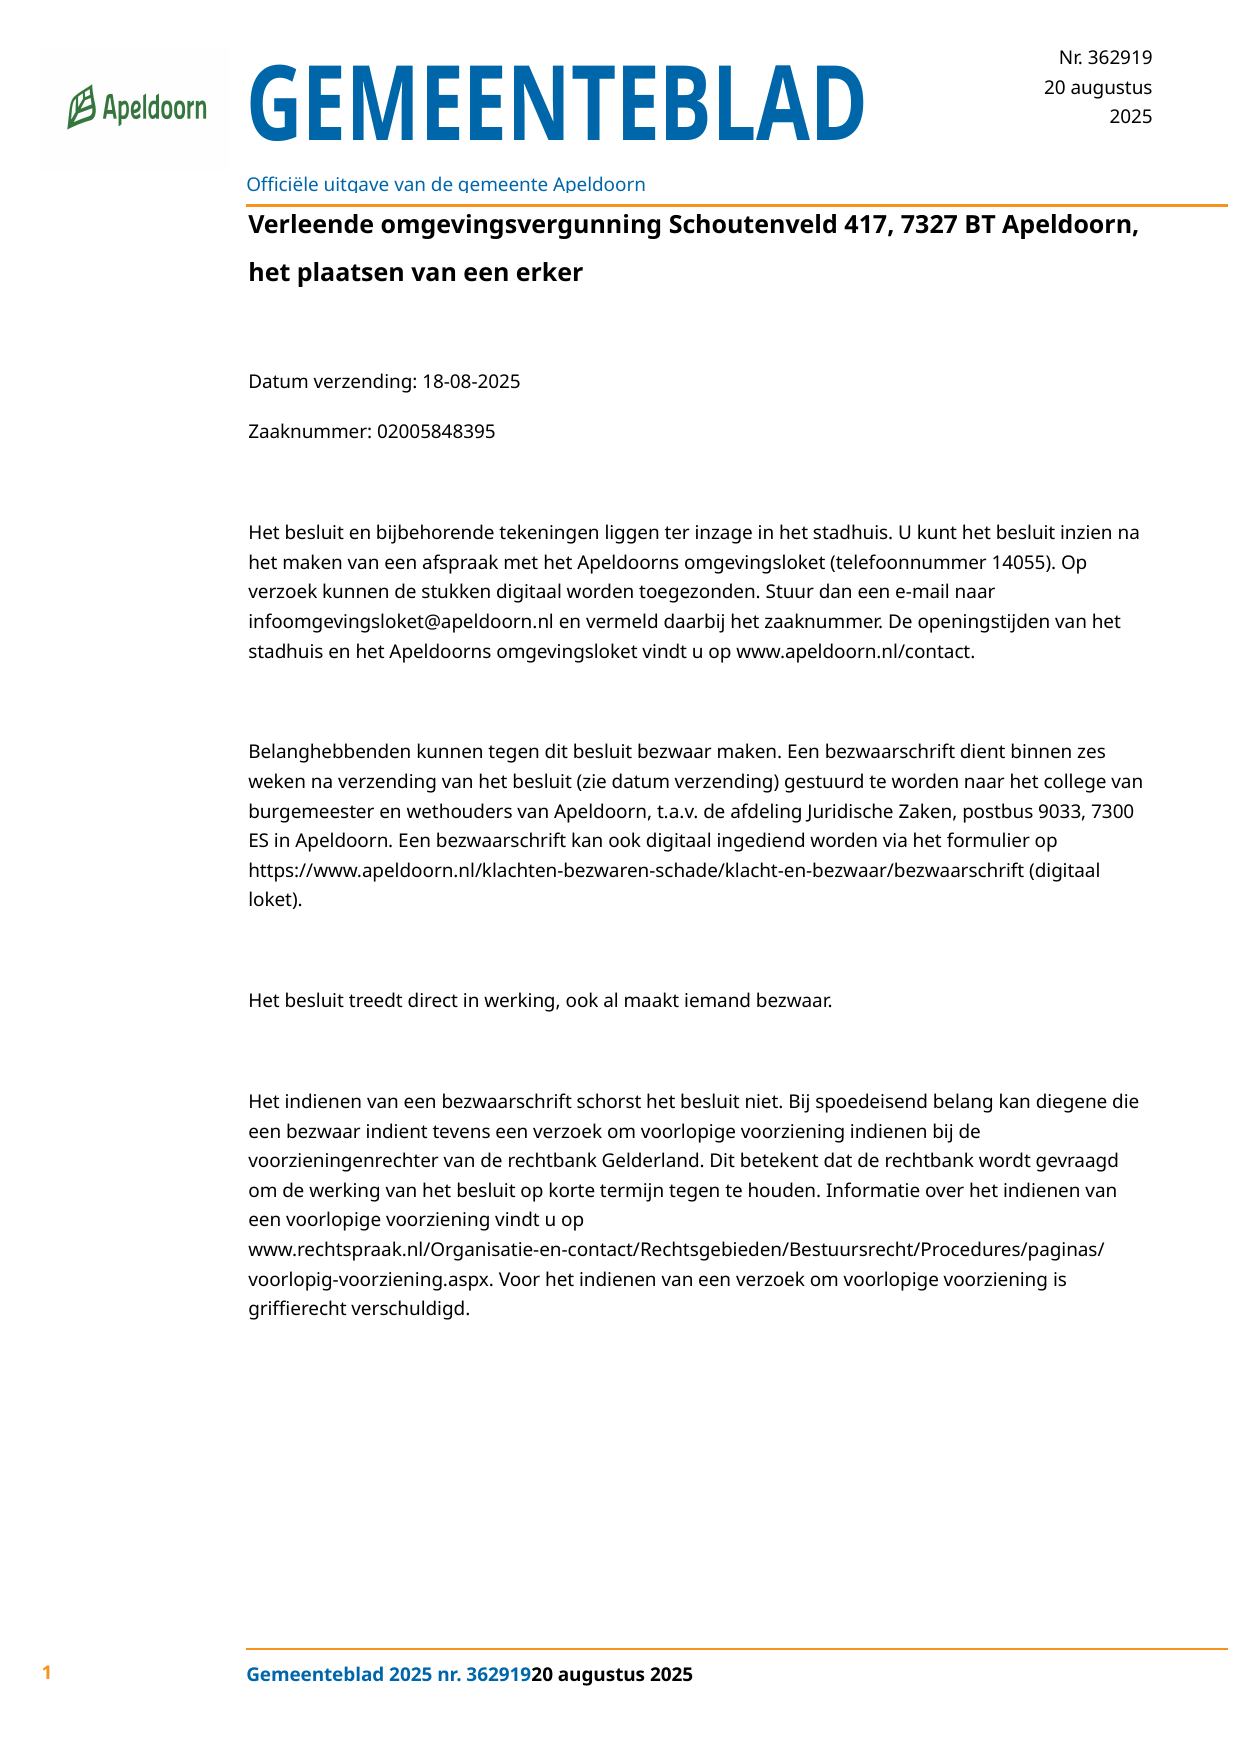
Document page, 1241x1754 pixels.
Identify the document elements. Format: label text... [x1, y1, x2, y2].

text Verleende omgevingsvergunning Schoutenveld 417, 7327 BT Apeldoorn, het plaatsen van een erker [248, 207, 1152, 288]
text Zaaknummer: 02005848395 [248, 419, 1152, 444]
text Belanghebbenden kunnen tegen dit besluit bezwaar maken. Een bezwaarschrift dient binnen zes weken na verzending van het besluit (zie datum verzending) gestuurd te worden naar het college van burgemeester en wethouders van Apeldoorn, t.a.v. de afdeling Juridische Zaken, postbus 9033, 7300 ES in Apeldoorn. Een bezwaarschrift kan ook digitaal ingediend worden via het formulier op https://www.apeldoorn.nl/klachten-bezwaren-schade/klacht-en-bezwaar/bezwaarschrift (digitaal loket). [248, 739, 1152, 912]
text Het besluit en bijbehorende tekeningen liggen ter inzage in het stadhuis. U kunt het besluit inzien na het maken van een afspraak met het Apeldoorns omgevingsloket (telefoonnummer 14055). Op verzoek kunnen de stukken digitaal worden toegezonden. Stuur dan een e-mail naar infoomgevingsloket@apeldoorn.nl en vermeld daarbij het zaaknummer. De openingstijden van het stadhuis en het Apeldoorns omgevingsloket vindt u op www.apeldoorn.nl/contact. [248, 519, 1152, 664]
text Datum verzending: 18-08-2025 [248, 368, 1152, 394]
text Het indienen van een bezwaarschrift schorst het besluit niet. Bij spoedeisend belang kan diegene die een bezwaar indient tevens een verzoek om voorlopige voorziening indienen bij de voorzieningenrechter van de rechtbank Gelderland. Dit betekent dat de rechtbank wordt gevraagd om de werking van het besluit op korte termijn tegen te houden. Informatie over het indienen van een voorlopige voorziening vindt u op www.rechtspraak.nl/Organisatie-en-contact/Rechtsgebieden/Bestuursrecht/Procedures/paginas/voorlopig-voorziening.aspx. Voor het indienen van een verzoek om voorlopige voorziening is griffierecht verschuldigd. [248, 1088, 1152, 1321]
text Het besluit treedt direct in werking, ook al maakt iemand bezwaar. [248, 987, 1152, 1013]
picture [41, 47, 231, 172]
